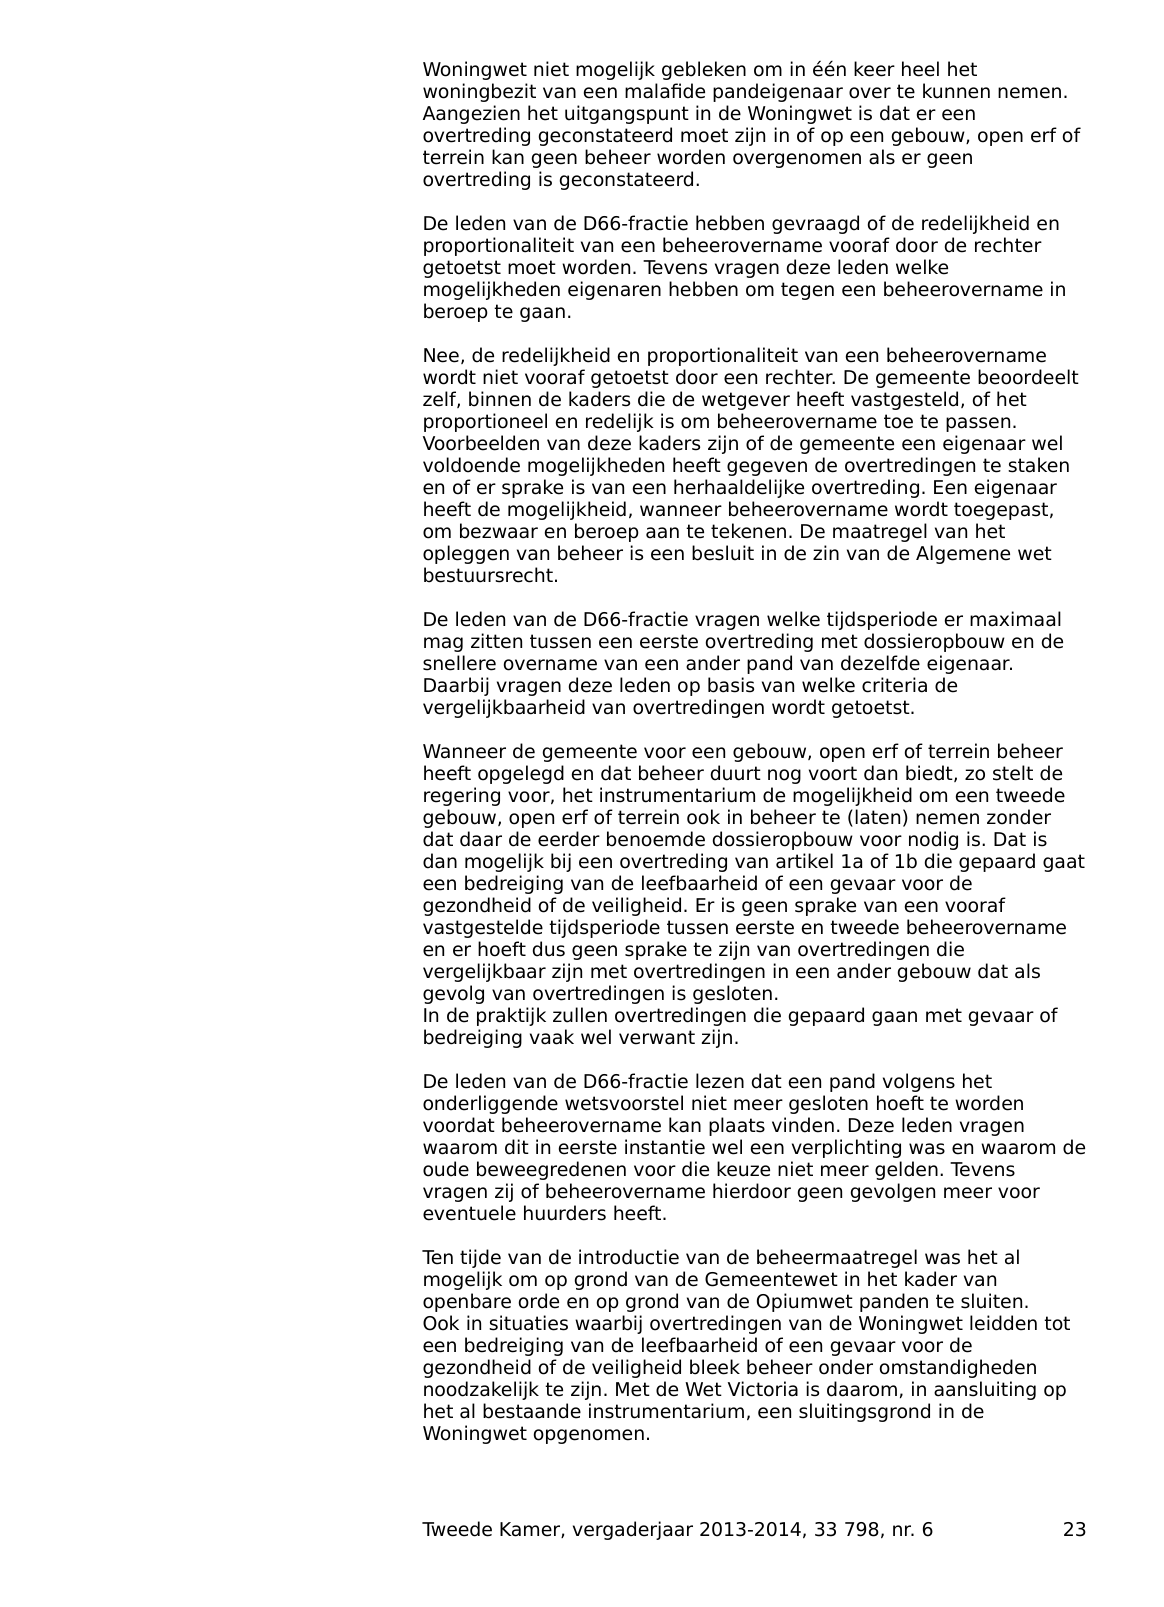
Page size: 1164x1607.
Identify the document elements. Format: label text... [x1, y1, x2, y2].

text Nee, de redelijkheid en proportionaliteit van een beheerovername wordt niet vooraf getoetst door een rechter. De gemeente beoordeelt zelf, binnen de kaders die de wetgever heeft vastgesteld, of het proportioneel en redelijk is om beheerovername toe te passen. Voorbeelden van deze kaders zijn of de gemeente een eigenaar wel voldoende mogelijkheden heeft gegeven de overtredingen te staken en of er sprake is van een herhaaldelijke overtreding. Een eigenaar heeft de mogelijkheid, wanneer beheerovername wordt toegepast, om bezwaar en beroep aan te tekenen. De maatregel van het opleggen van beheer is een besluit in de zin van de Algemene wet bestuursrecht. [422, 345, 1087, 587]
text Woningwet niet mogelijk gebleken om in één keer heel het woningbezit van een malafide pandeigenaar over te kunnen nemen. Aangezien het uitgangspunt in de Woningwet is dat er een overtreding geconstateerd moet zijn in of op een gebouw, open erf of terrein kan geen beheer worden overgenomen als er geen overtreding is geconstateerd. [422, 59, 1087, 191]
text Ook in situaties waarbij overtredingen van de Woningwet leidden tot een bedreiging van de leefbaarheid of een gevaar voor de gezondheid of de veiligheid bleek beheer onder omstandigheden noodzakelijk te zijn. Met de Wet Victoria is daarom, in aansluiting op het al bestaande instrumentarium, een sluitingsgrond in de Woningwet opgenomen. [422, 1313, 1087, 1445]
text In de praktijk zullen overtredingen die gepaard gaan met gevaar of bedreiging vaak wel verwant zijn. [422, 1005, 1087, 1049]
text De leden van de D66-fractie hebben gevraagd of de redelijkheid en proportionaliteit van een beheerovername vooraf door de rechter getoetst moet worden. Tevens vragen deze leden welke mogelijkheden eigenaren hebben om tegen een beheerovername in beroep te gaan. [422, 213, 1087, 323]
text De leden van de D66-fractie vragen welke tijdsperiode er maximaal mag zitten tussen een eerste overtreding met dossieropbouw en de snellere overname van een ander pand van dezelfde eigenaar. Daarbij vragen deze leden op basis van welke criteria de vergelijkbaarheid van overtredingen wordt getoetst. [422, 609, 1087, 719]
text Ten tijde van de introductie van de beheermaatregel was het al mogelijk om op grond van de Gemeentewet in het kader van openbare orde en op grond van de Opiumwet panden te sluiten. [422, 1247, 1087, 1313]
text Wanneer de gemeente voor een gebouw, open erf of terrein beheer heeft opgelegd en dat beheer duurt nog voort dan biedt, zo stelt de regering voor, het instrumentarium de mogelijkheid om een tweede gebouw, open erf of terrein ook in beheer te (laten) nemen zonder dat daar de eerder benoemde dossieropbouw voor nodig is. Dat is dan mogelijk bij een overtreding van artikel 1a of 1b die gepaard gaat een bedreiging van de leefbaarheid of een gevaar voor de gezondheid of de veiligheid. Er is geen sprake van een vooraf vastgestelde tijdsperiode tussen eerste en tweede beheerovername en er hoeft dus geen sprake te zijn van overtredingen die vergelijkbaar zijn met overtredingen in een ander gebouw dat als gevolg van overtredingen is gesloten. [422, 741, 1087, 1005]
text De leden van de D66-fractie lezen dat een pand volgens het onderliggende wetsvoorstel niet meer gesloten hoeft te worden voordat beheerovername kan plaats vinden. Deze leden vragen waarom dit in eerste instantie wel een verplichting was en waarom de oude beweegredenen voor die keuze niet meer gelden. Tevens vragen zij of beheerovername hierdoor geen gevolgen meer voor eventuele huurders heeft. [422, 1071, 1087, 1225]
